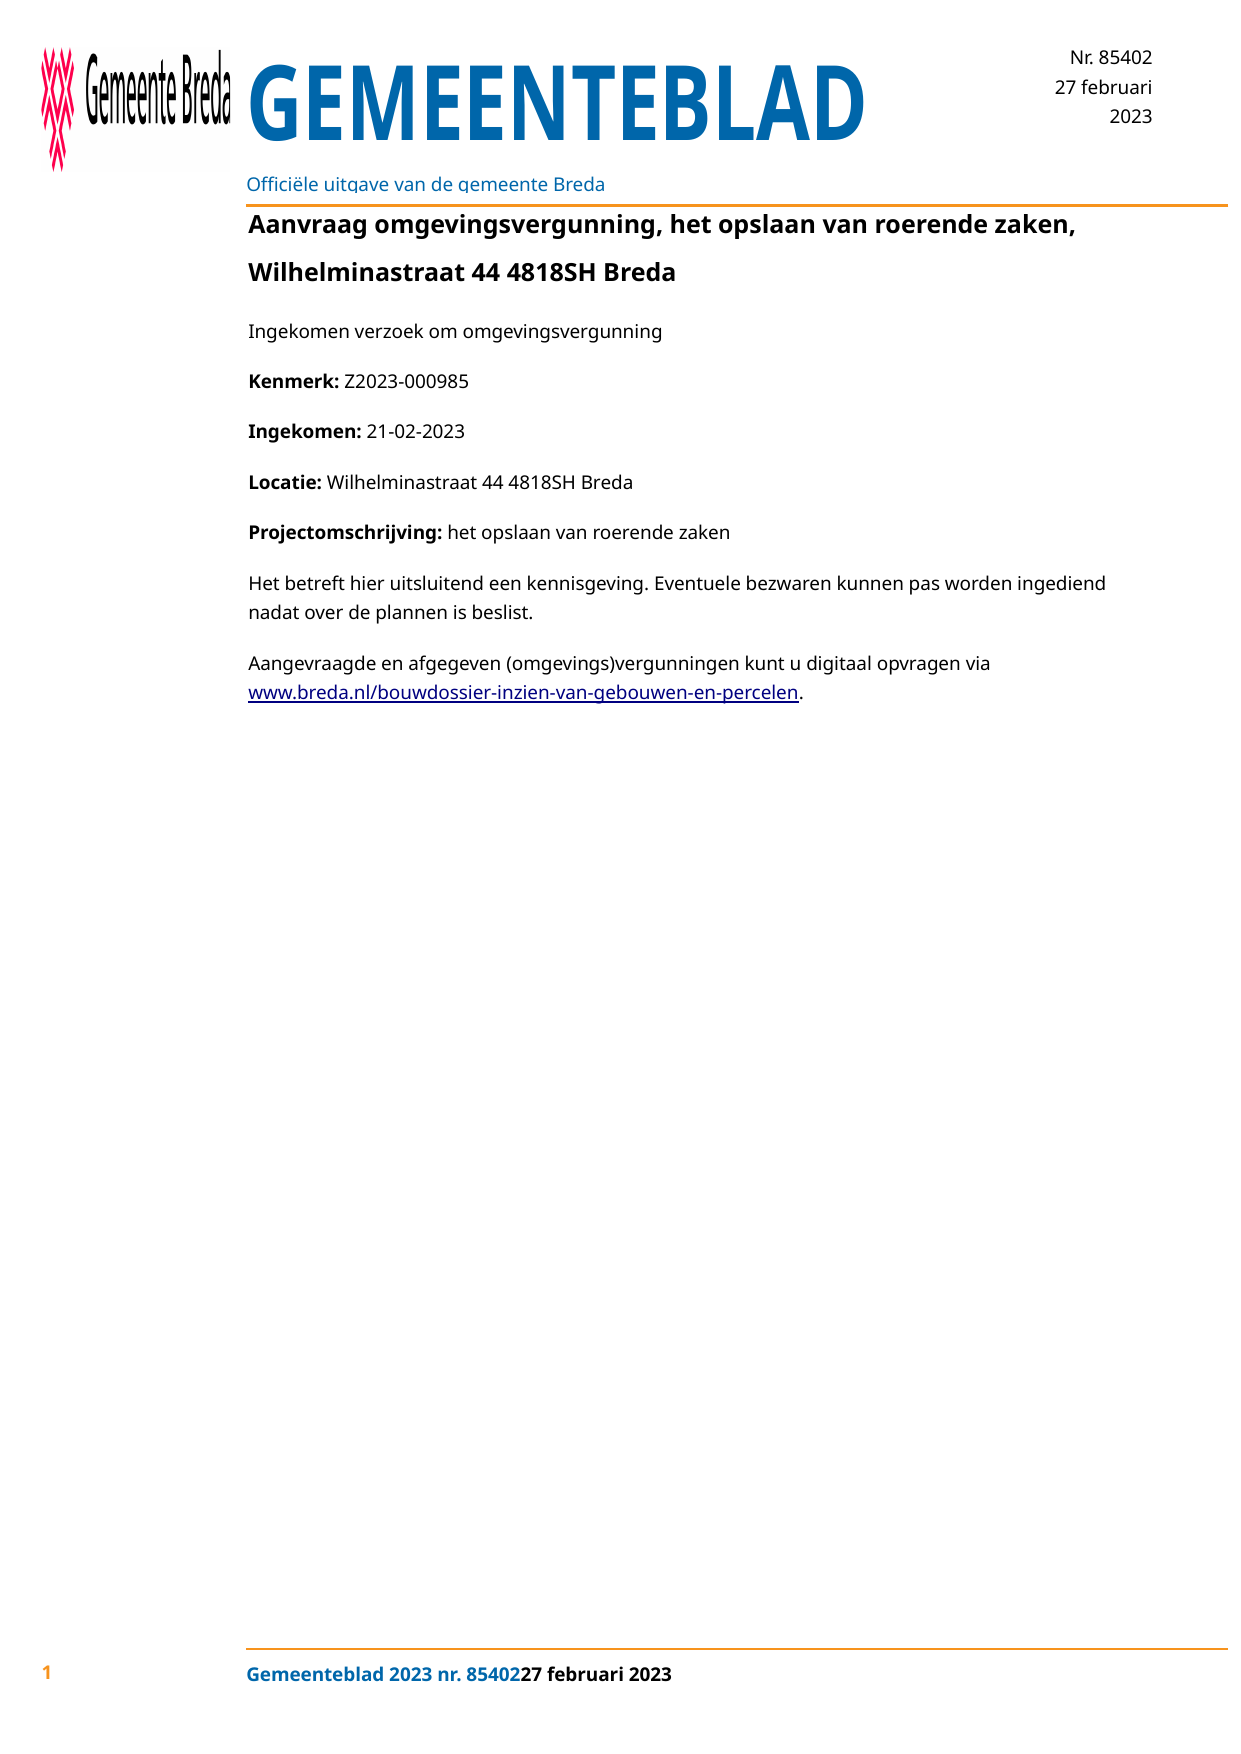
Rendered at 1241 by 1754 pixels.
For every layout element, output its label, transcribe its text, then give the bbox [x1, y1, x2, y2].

text Aangevraagde en afgegeven (omgevings)vergunningen kunt u digitaal opvragen via www.breda.nl/bouwdossier-inzien-van-gebouwen-en-percelen. [248, 650, 1152, 705]
text Aanvraag omgevingsvergunning, het opslaan van roerende zaken, Wilhelminastraat 44 4818SH Breda [248, 207, 1152, 288]
text Kenmerk: Z2023-000985 [248, 368, 1152, 394]
text Locatie: Wilhelminastraat 44 4818SH Breda [248, 469, 1152, 495]
picture [41, 47, 231, 172]
text Ingekomen verzoek om omgevingsvergunning [248, 318, 1152, 344]
text Projectomschrijving: het opslaan van roerende zaken [248, 519, 1152, 545]
text Ingekomen: 21-02-2023 [248, 419, 1152, 444]
text Het betreft hier uitsluitend een kennisgeving. Eventuele bezwaren kunnen pas worden ingediend nadat over de plannen is beslist. [248, 570, 1152, 625]
